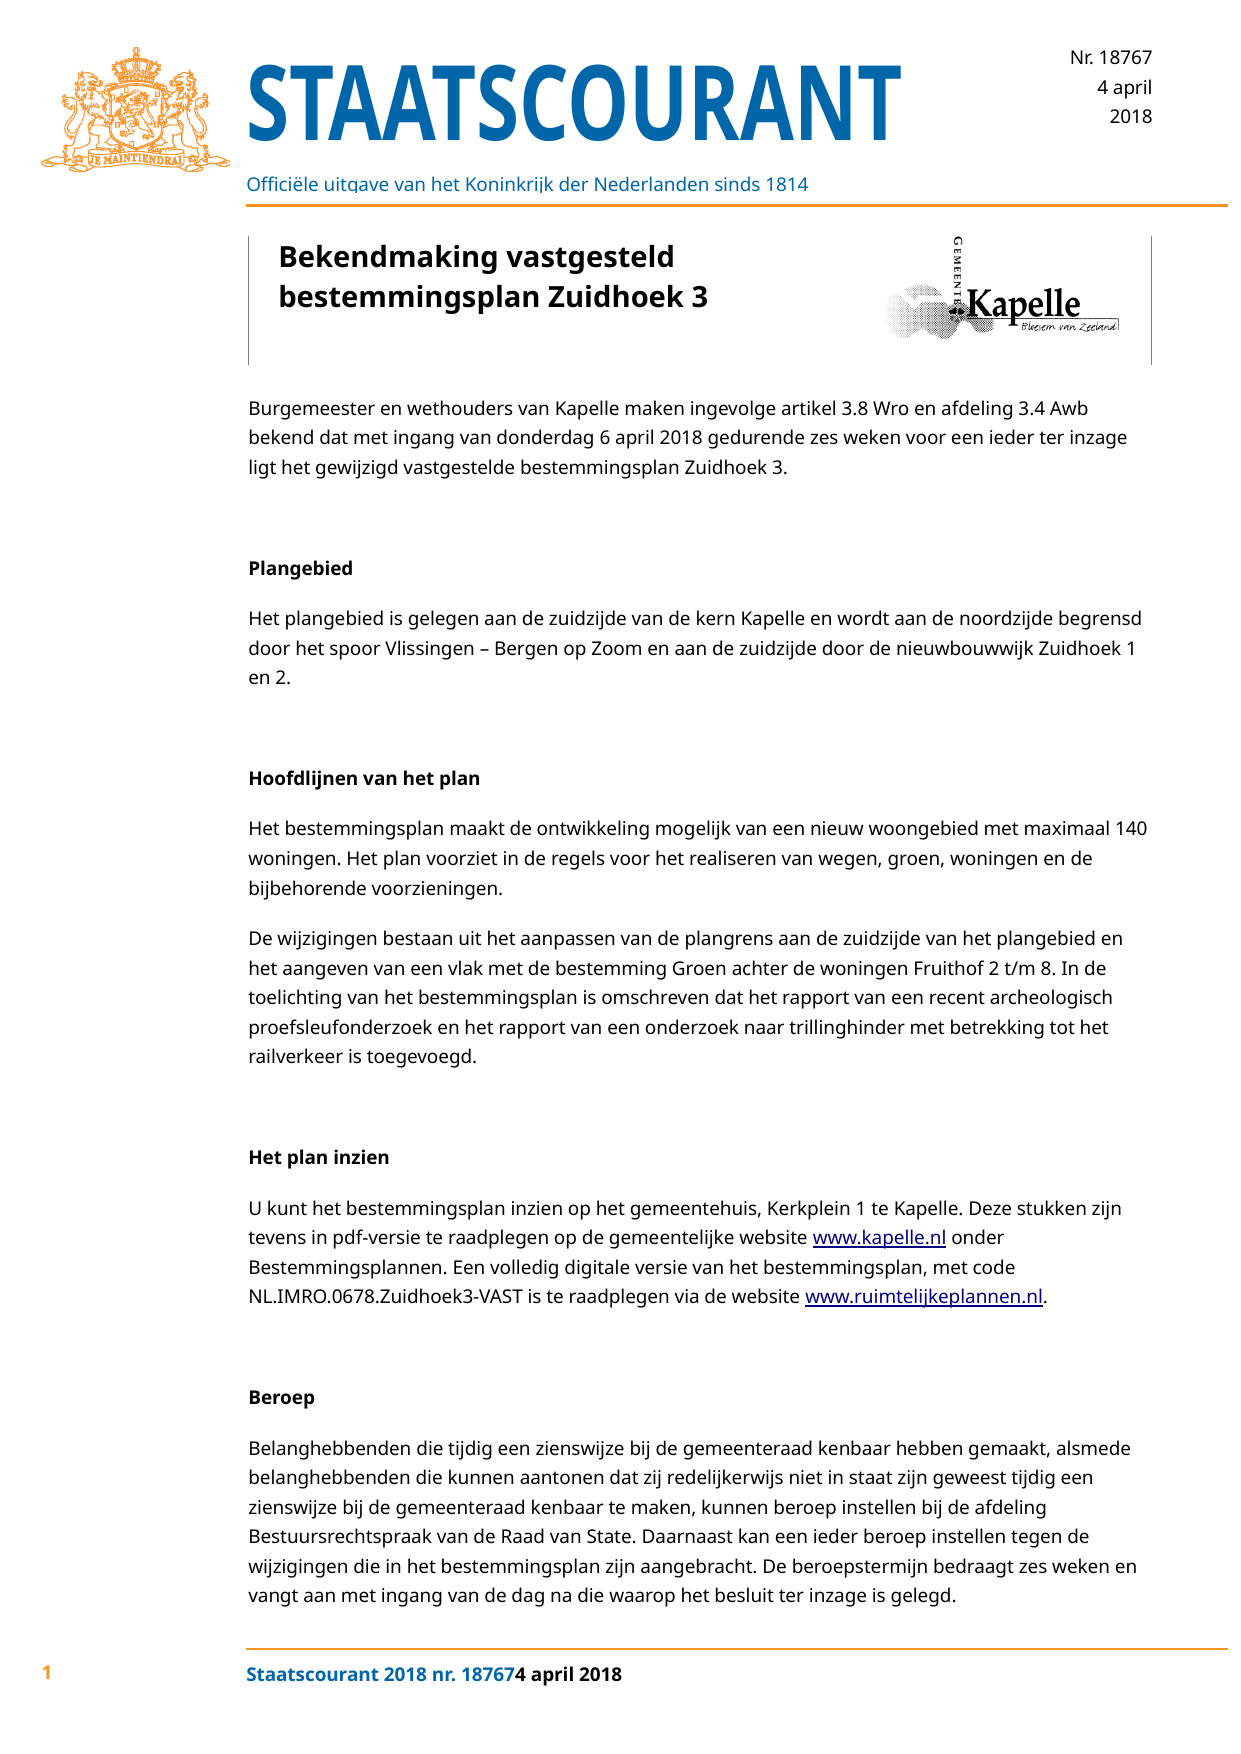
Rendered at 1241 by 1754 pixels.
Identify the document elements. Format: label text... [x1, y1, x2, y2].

table_header [850, 236, 882, 339]
text Hoofdlijnen van het plan [248, 765, 1152, 791]
text Plangebied [248, 555, 1152, 581]
text Het plan inzien [248, 1144, 1152, 1170]
text De wijzigingen bestaan uit het aanpassen van de plangrens aan de zuidzijde van het plangebied en het aangeven van een vlak met de bestemming Groen achter de woningen Fruithof 2 t/m 8. In de toelichting van het bestemmingsplan is omschreven dat het rapport van een recent archeologisch proefsleufonderzoek en het rapport van een onderzoek naar trillinghinder met betrekking tot het railverkeer is toegevoegd. [248, 925, 1152, 1069]
table_header [850, 340, 1151, 365]
table_header Bekendmaking vastgesteld bestemmingsplan Zuidhoek 3 [249, 236, 850, 365]
picture [41, 47, 231, 172]
text Beroep [248, 1384, 1152, 1410]
text Het plangebied is gelegen aan de zuidzijde van de kern Kapelle en wordt aan de noordzijde begrensd door het spoor Vlissingen – Bergen op Zoom en aan de zuidzijde door de nieuwbouwwijk Zuidhoek 1 en 2. [248, 605, 1152, 690]
text Het bestemmingsplan maakt de ontwikkeling mogelijk van een nieuw woongebied met maximaal 140 woningen. Het plan voorziet in de regels voor het realiseren van wegen, groen, woningen en de bijbehorende voorzieningen. [248, 816, 1152, 901]
picture [882, 236, 1119, 340]
table_header [1119, 236, 1151, 339]
text Belanghebbenden die tijdig een zienswijze bij de gemeenteraad kenbaar hebben gemaakt, alsmede belanghebbenden die kunnen aantonen dat zij redelijkerwijs niet in staat zijn geweest tijdig een zienswijze bij de gemeenteraad kenbaar te maken, kunnen beroep instellen bij de afdeling Bestuursrechtspraak van de Raad van State. Daarnaast kan een ieder beroep instellen tegen de wijzigingen die in het bestemmingsplan zijn aangebracht. De beroepstermijn bedraagt zes weken en vangt aan met ingang van de dag na die waarop het besluit ter inzage is gelegd. [248, 1435, 1152, 1608]
text Burgemeester en wethouders van Kapelle maken ingevolge artikel 3.8 Wro en afdeling 3.4 Awb bekend dat met ingang van donderdag 6 april 2018 gedurende zes weken voor een ieder ter inzage ligt het gewijzigd vastgestelde bestemmingsplan Zuidhoek 3. [248, 395, 1152, 480]
text U kunt het bestemmingsplan inzien op het gemeentehuis, Kerkplein 1 te Kapelle. Deze stukken zijn tevens in pdf-versie te raadplegen op de gemeentelijke website www.kapelle.nl onder Bestemmingsplannen. Een volledig digitale versie van het bestemmingsplan, met code NL.IMRO.0678.Zuidhoek3-VAST is te raadplegen via de website www.ruimtelijkeplannen.nl. [248, 1195, 1152, 1309]
